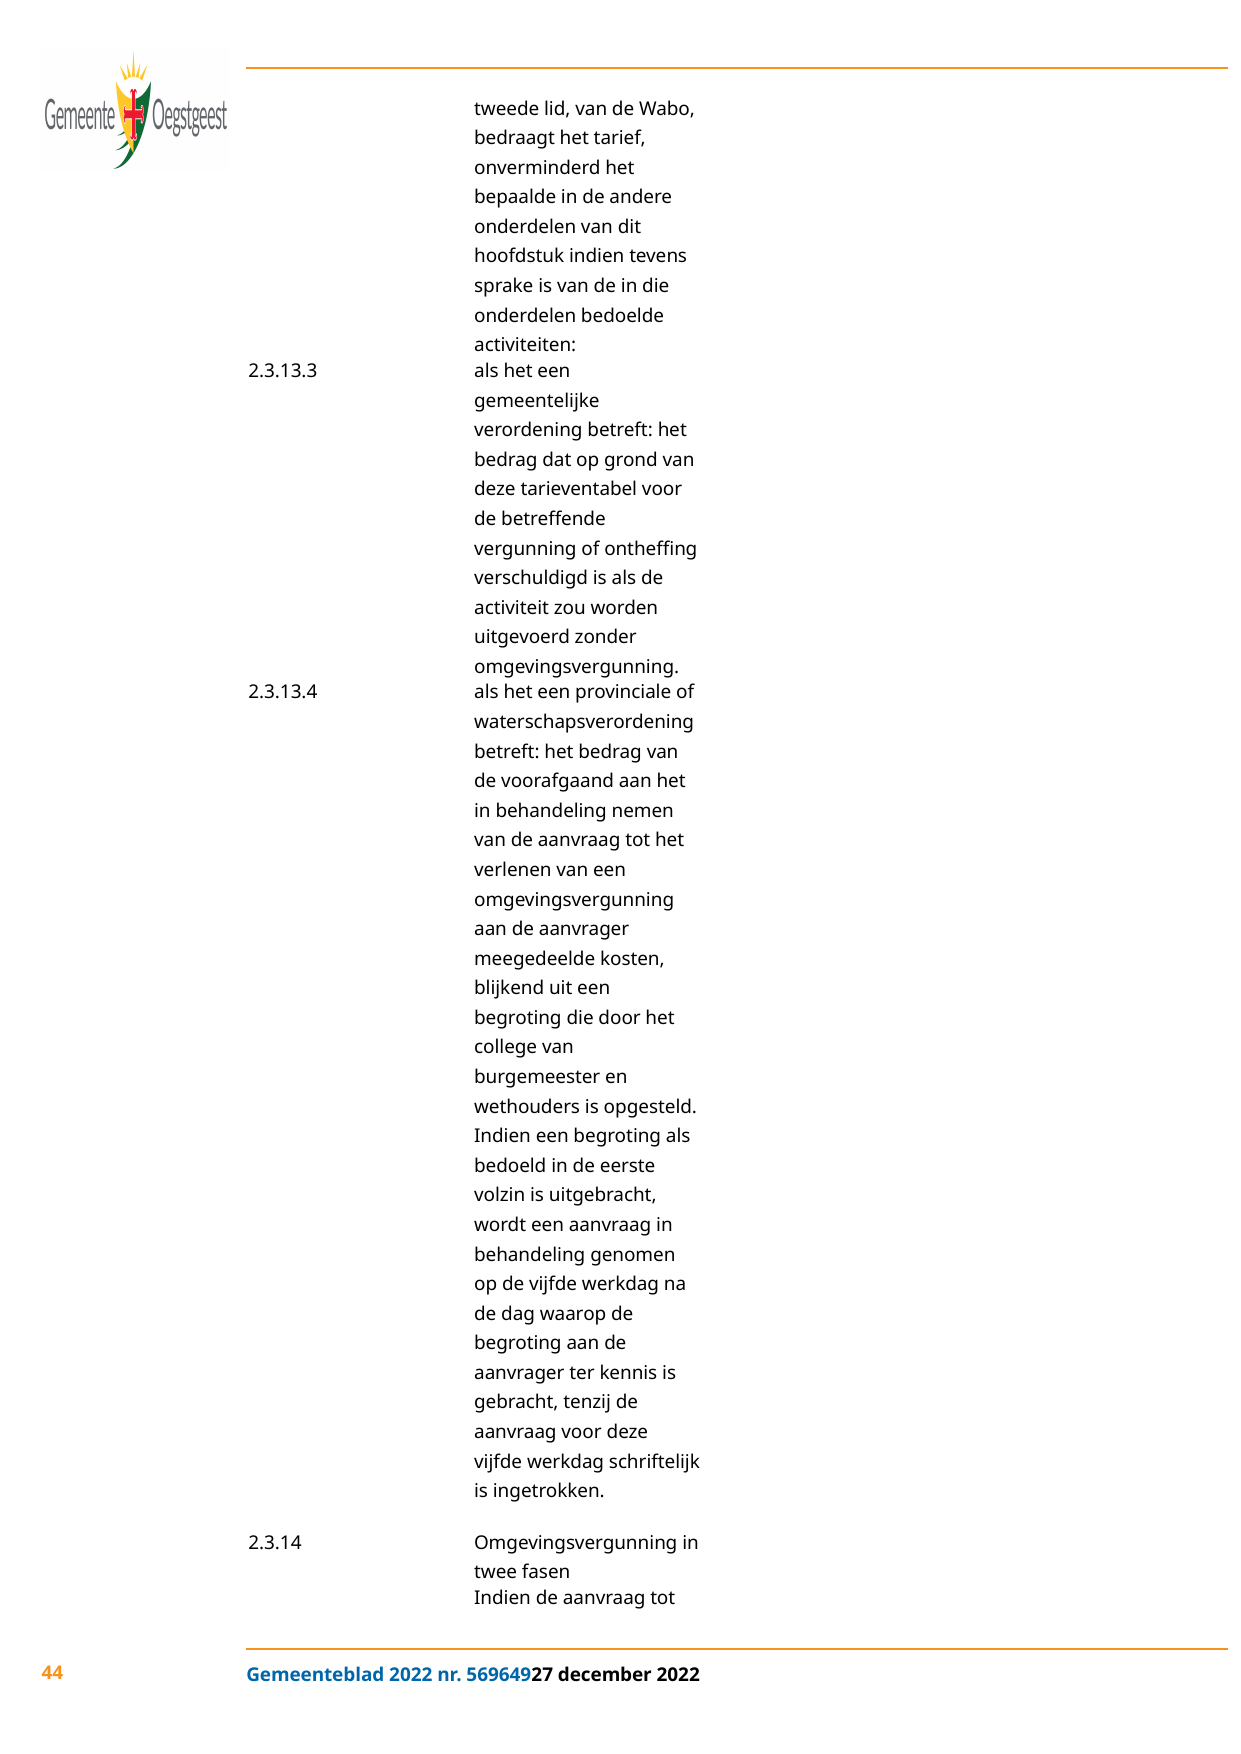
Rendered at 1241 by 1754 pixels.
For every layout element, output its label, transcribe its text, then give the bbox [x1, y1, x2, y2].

picture [41, 47, 231, 172]
table_cell [700, 1529, 926, 1584]
table_cell [926, 1584, 1152, 1610]
table_cell 2.3.13.4 [248, 679, 474, 1503]
table_cell [248, 1503, 474, 1529]
table_cell [926, 357, 1152, 679]
table_cell [700, 1503, 926, 1529]
table_cell [926, 679, 1152, 1503]
table_cell [700, 1584, 926, 1610]
table_cell 2.3.14 [248, 1529, 474, 1584]
table_cell [248, 1584, 474, 1610]
table_cell [700, 679, 926, 1503]
table_cell als het een provinciale of waterschapsverordening betreft: het bedrag van de voorafgaand aan het in behandeling nemen van de aanvraag tot het verlenen van een omgevingsvergunning aan de aanvrager meegedeelde kosten, blijkend uit een begroting die door het college van burgemeester en wethouders is opgesteld. Indien een begroting als bedoeld in de eerste volzin is uitgebracht, wordt een aanvraag in behandeling genomen op de vijfde werkdag na de dag waarop de begroting aan de aanvrager ter kennis is gebracht, tenzij de aanvraag voor deze vijfde werkdag schriftelijk is ingetrokken. [474, 679, 700, 1503]
table_cell [926, 1529, 1152, 1584]
table_cell als het een gemeentelijke verordening betreft: het bedrag dat op grond van deze tarieventabel voor de betreffende vergunning of ontheffing verschuldigd is als de activiteit zou worden uitgevoerd zonder omgevingsvergunning. [474, 357, 700, 679]
table_cell Indien de aanvraag tot [474, 1584, 700, 1610]
table_cell tweede lid, van de Wabo, bedraagt het tarief, onverminderd het bepaalde in de andere onderdelen van dit hoofdstuk indien tevens sprake is van de in die onderdelen bedoelde activiteiten: [474, 95, 700, 357]
table_cell [474, 1503, 700, 1529]
table_cell [926, 95, 1152, 357]
table_cell [926, 1503, 1152, 1529]
table_cell 2.3.13.3 [248, 357, 474, 679]
table_cell [700, 357, 926, 679]
table_cell [248, 95, 474, 357]
table_cell [700, 95, 926, 357]
table_cell Omgevingsvergunning in twee fasen [474, 1529, 700, 1584]
